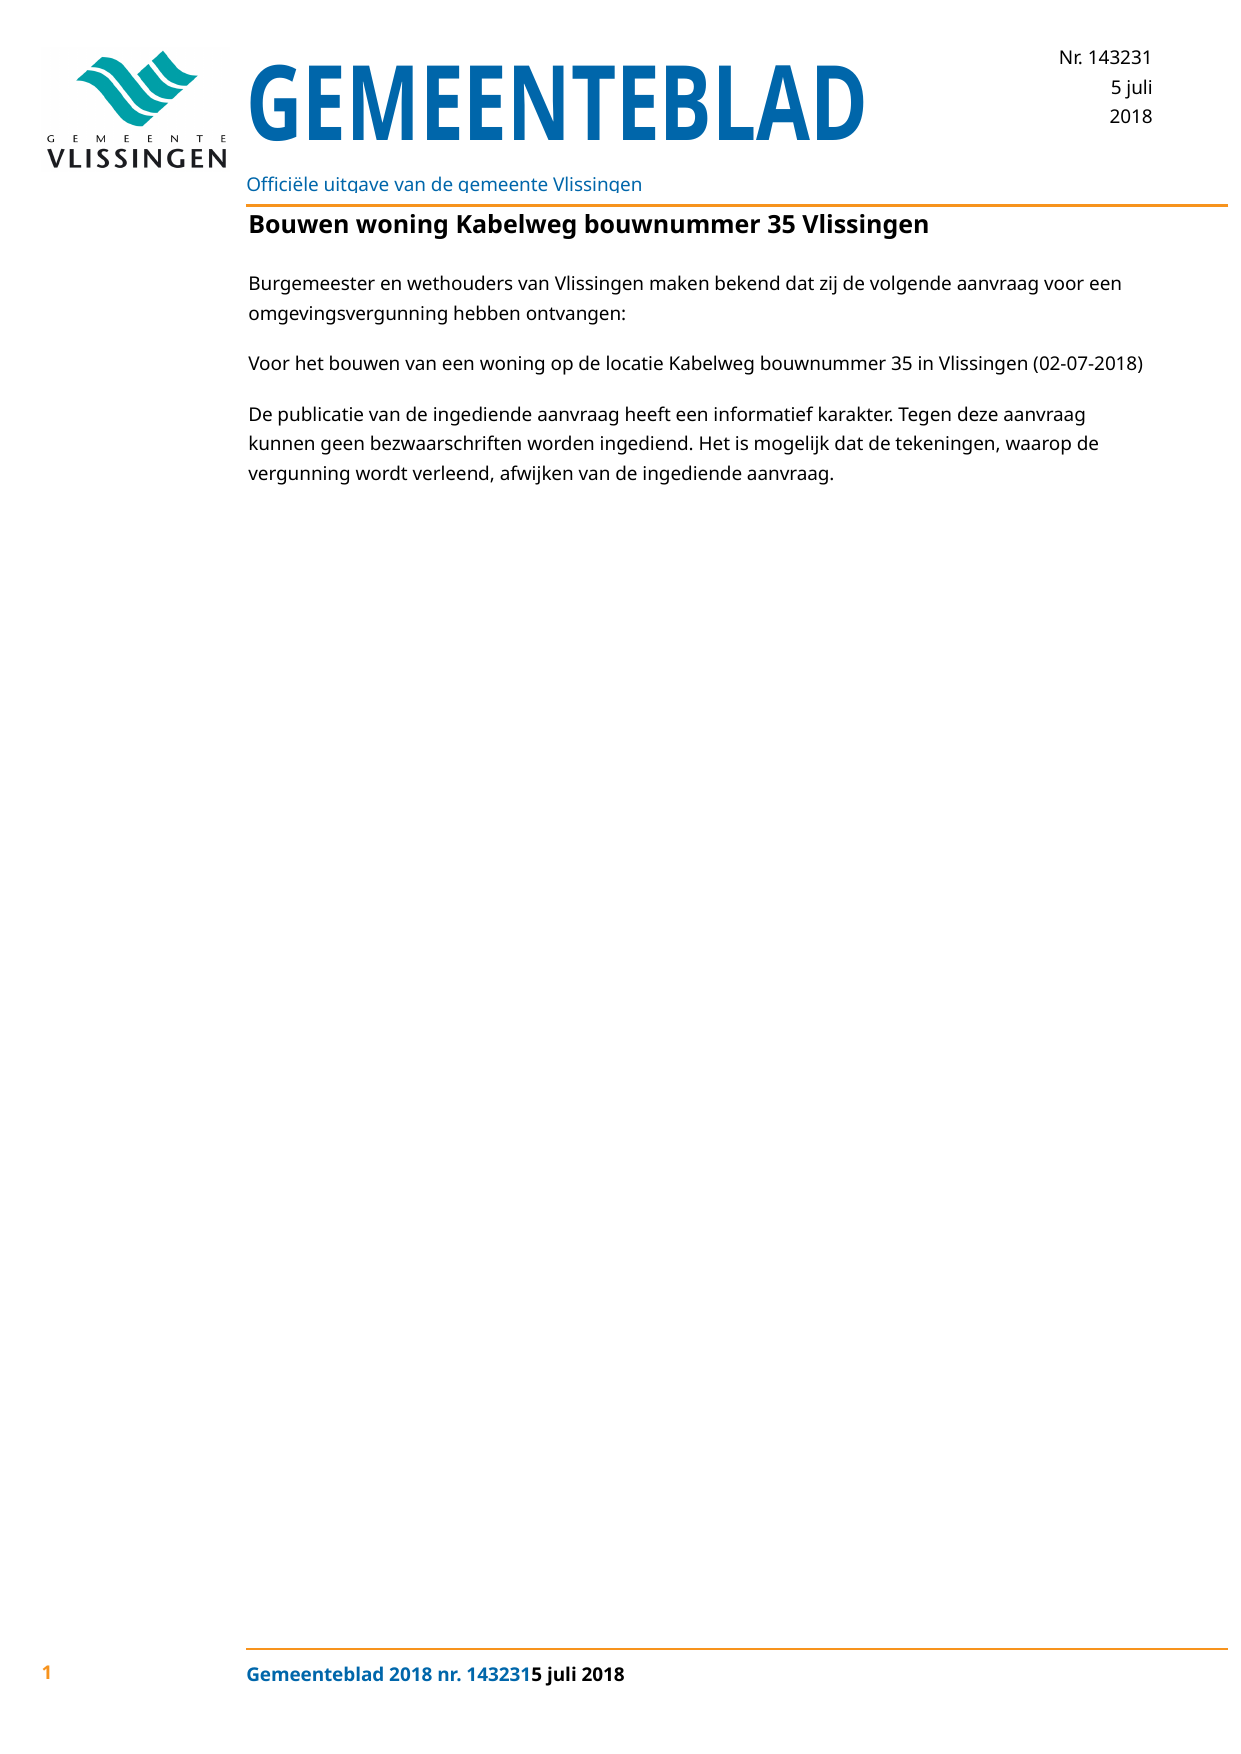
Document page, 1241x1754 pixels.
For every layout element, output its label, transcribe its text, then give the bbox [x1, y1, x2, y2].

text Voor het bouwen van een woning op de locatie Kabelweg bouwnummer 35 in Vlissingen (02-07-2018) [248, 350, 1152, 376]
text Burgemeester en wethouders van Vlissingen maken bekend dat zij de volgende aanvraag voor een omgevingsvergunning hebben ontvangen: [248, 270, 1152, 326]
text De publicatie van de ingediende aanvraag heeft een informatief karakter. Tegen deze aanvraag kunnen geen bezwaarschriften worden ingediend. Het is mogelijk dat de tekeningen, waarop de vergunning wordt verleend, afwijken van de ingediende aanvraag. [248, 401, 1152, 486]
text Bouwen woning Kabelweg bouwnummer 35 Vlissingen [248, 207, 1152, 241]
picture [41, 47, 231, 172]
